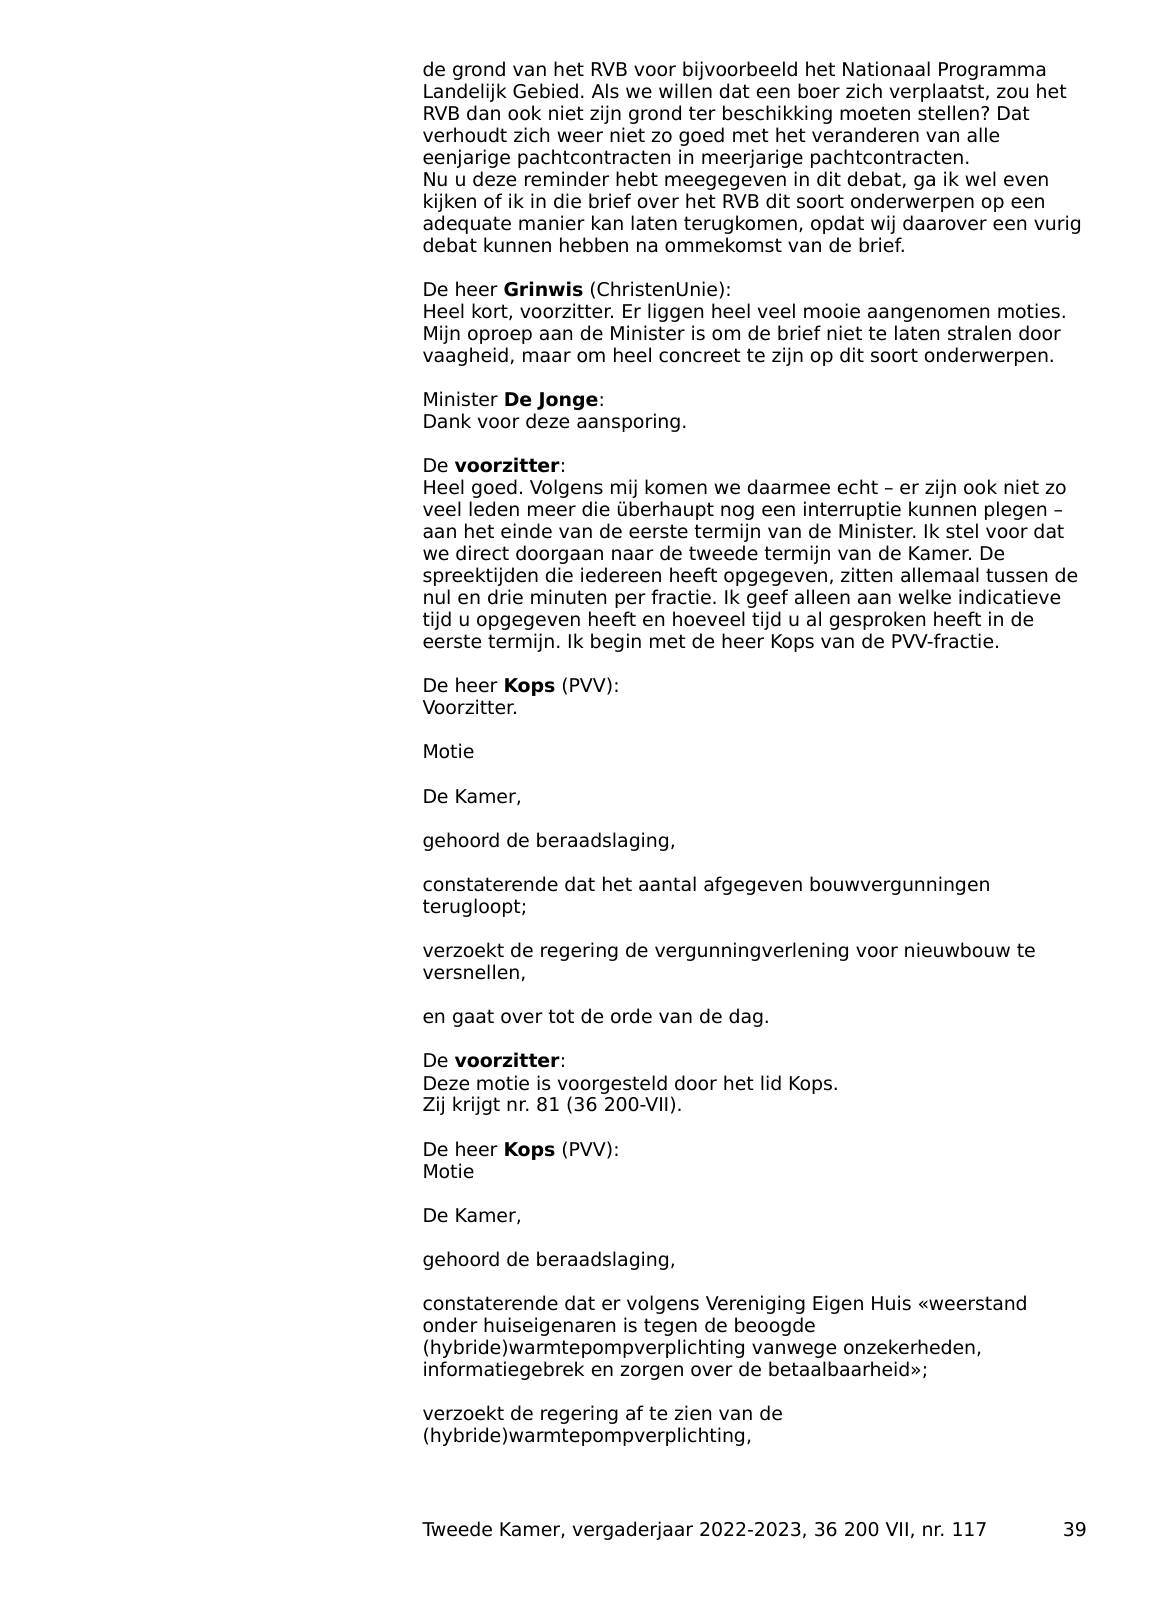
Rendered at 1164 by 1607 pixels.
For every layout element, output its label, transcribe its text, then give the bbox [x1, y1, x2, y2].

text gehoord de beraadslaging, [422, 1249, 1087, 1271]
text constaterende dat het aantal afgegeven bouwvergunningen terugloopt; [422, 874, 1087, 918]
text De voorzitter: [422, 455, 1087, 477]
text Heel kort, voorzitter. Er liggen heel veel mooie aangenomen moties. Mijn oproep aan de Minister is om de brief niet te laten stralen door vaagheid, maar om heel concreet te zijn op dit soort onderwerpen. [422, 301, 1087, 367]
text De heer Grinwis (ChristenUnie): [422, 279, 1087, 301]
text de grond van het RVB voor bijvoorbeeld het Nationaal Programma Landelijk Gebied. Als we willen dat een boer zich verplaatst, zou het RVB dan ook niet zijn grond ter beschikking moeten stellen? Dat verhoudt zich weer niet zo goed met het veranderen van alle eenjarige pachtcontracten in meerjarige pachtcontracten. [422, 59, 1087, 169]
text De heer Kops (PVV): [422, 675, 1087, 697]
text Dank voor deze aansporing. [422, 411, 1087, 433]
text Zij krijgt nr. 81 (36 200-VII). [422, 1094, 1087, 1116]
text Motie [422, 741, 1087, 763]
text Minister De Jonge: [422, 389, 1087, 411]
text en gaat over tot de orde van de dag. [422, 1006, 1087, 1028]
text Nu u deze reminder hebt meegegeven in dit debat, ga ik wel even kijken of ik in die brief over het RVB dit soort onderwerpen op een adequate manier kan laten terugkomen, opdat wij daarover een vurig debat kunnen hebben na ommekomst van de brief. [422, 169, 1087, 257]
text Deze motie is voorgesteld door het lid Kops. [422, 1072, 1087, 1094]
text De Kamer, [422, 786, 1087, 808]
text De Kamer, [422, 1205, 1087, 1227]
text verzoekt de regering af te zien van de (hybride)warmtepompverplichting, [422, 1403, 1087, 1447]
text gehoord de beraadslaging, [422, 830, 1087, 852]
text Voorzitter. [422, 697, 1087, 719]
text Motie [422, 1161, 1087, 1182]
text De voorzitter: [422, 1050, 1087, 1072]
text constaterende dat er volgens Vereniging Eigen Huis «weerstand onder huiseigenaren is tegen de beoogde (hybride)warmtepompverplichting vanwege onzekerheden, informatiegebrek en zorgen over de betaalbaarheid»; [422, 1293, 1087, 1381]
text verzoekt de regering de vergunningverlening voor nieuwbouw te versnellen, [422, 940, 1087, 984]
text Heel goed. Volgens mij komen we daarmee echt – er zijn ook niet zo veel leden meer die überhaupt nog een interruptie kunnen plegen – aan het einde van de eerste termijn van de Minister. Ik stel voor dat we direct doorgaan naar de tweede termijn van de Kamer. De spreektijden die iedereen heeft opgegeven, zitten allemaal tussen de nul en drie minuten per fractie. Ik geef alleen aan welke indicatieve tijd u opgegeven heeft en hoeveel tijd u al gesproken heeft in de eerste termijn. Ik begin met de heer Kops van de PVV-fractie. [422, 477, 1087, 653]
text De heer Kops (PVV): [422, 1138, 1087, 1161]
